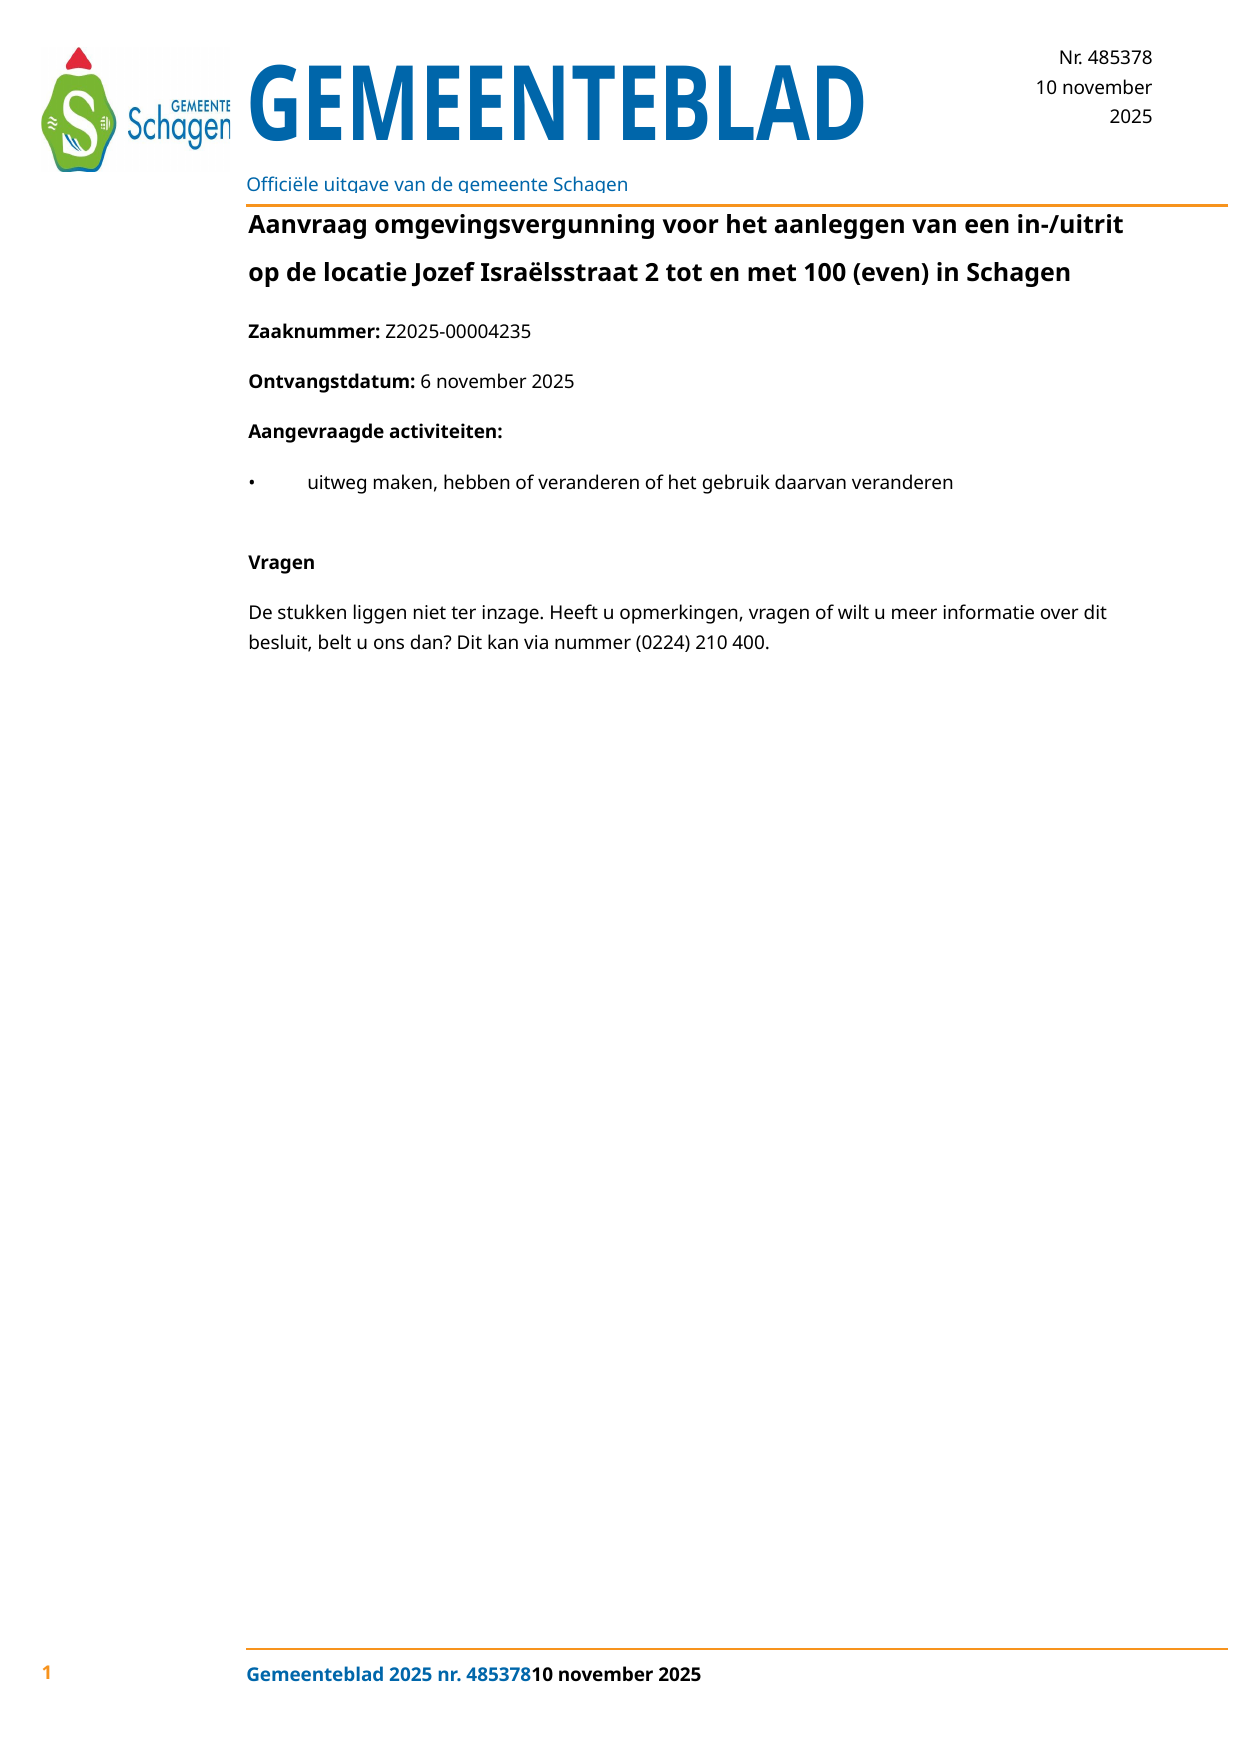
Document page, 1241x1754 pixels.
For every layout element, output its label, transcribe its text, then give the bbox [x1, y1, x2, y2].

text De stukken liggen niet ter inzage. Heeft u opmerkingen, vragen of wilt u meer informatie over dit besluit, belt u ons dan? Dit kan via nummer (0224) 210 400. [248, 599, 1152, 655]
picture [41, 47, 231, 172]
text Aanvraag omgevingsvergunning voor het aanleggen van een in-/uitrit op de locatie Jozef Israëlsstraat 2 tot en met 100 (even) in Schagen [248, 207, 1152, 288]
text Aangevraagde activiteiten: [248, 419, 1152, 444]
list uitweg maken, hebben of veranderen of het gebruik daarvan veranderen [248, 469, 1152, 495]
text Vragen [248, 549, 1152, 575]
text Zaaknummer: Z2025-00004235 [248, 318, 1152, 344]
text Ontvangstdatum: 6 november 2025 [248, 368, 1152, 394]
